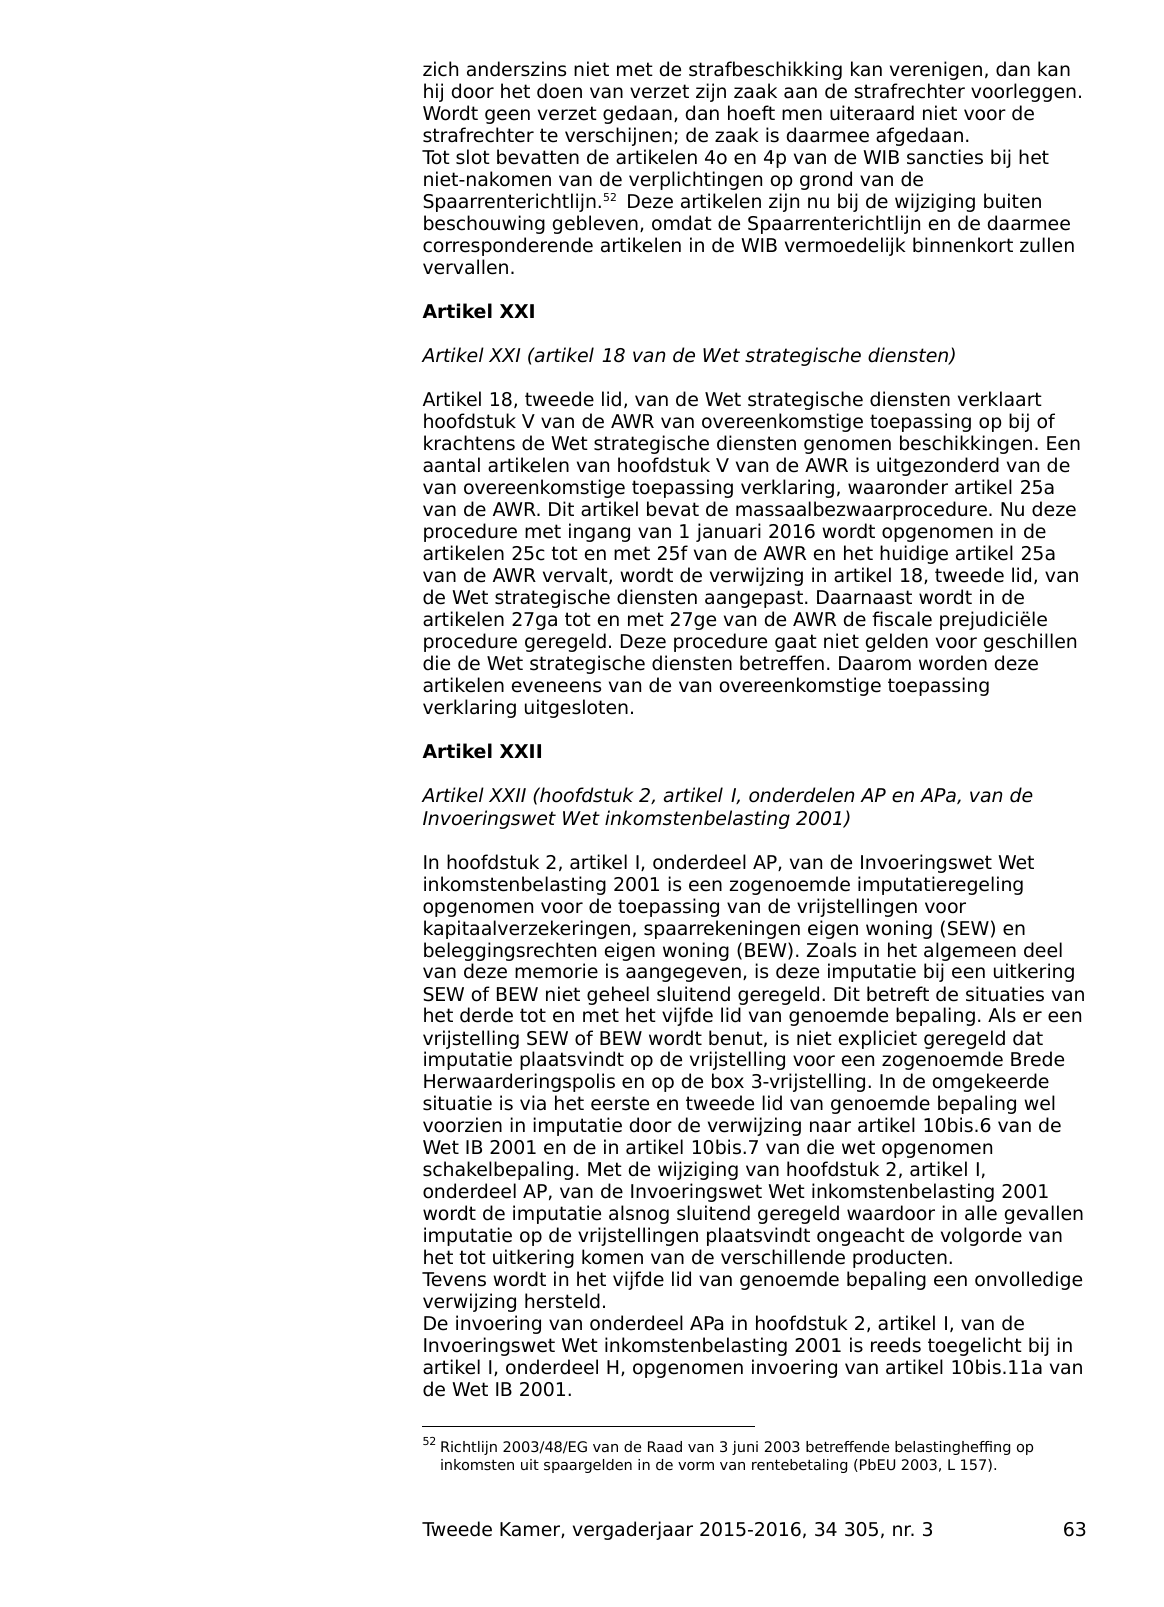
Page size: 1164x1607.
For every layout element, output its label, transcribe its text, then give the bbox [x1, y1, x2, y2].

subtitle Artikel XXI (artikel 18 van de Wet strategische diensten) [422, 345, 1087, 367]
text In hoofdstuk 2, artikel I, onderdeel AP, van de Invoeringswet Wet inkomstenbelasting 2001 is een zogenoemde imputatieregeling opgenomen voor de toepassing van de vrijstellingen voor kapitaalverzekeringen, spaarrekeningen eigen woning (SEW) en beleggingsrechten eigen woning (BEW). Zoals in het algemeen deel van deze memorie is aangegeven, is deze imputatie bij een uitkering SEW of BEW niet geheel sluitend geregeld. Dit betreft de situaties van het derde tot en met het vijfde lid van genoemde bepaling. Als er een vrijstelling SEW of BEW wordt benut, is niet expliciet geregeld dat imputatie plaatsvindt op de vrijstelling voor een zogenoemde Brede Herwaarderingspolis en op de box 3-vrijstelling. In de omgekeerde situatie is via het eerste en tweede lid van genoemde bepaling wel voorzien in imputatie door de verwijzing naar artikel 10bis.6 van de Wet IB 2001 en de in artikel 10bis.7 van die wet opgenomen schakelbepaling. Met de wijziging van hoofdstuk 2, artikel I, onderdeel AP, van de Invoeringswet Wet inkomstenbelasting 2001 wordt de imputatie alsnog sluitend geregeld waardoor in alle gevallen imputatie op de vrijstellingen plaatsvindt ongeacht de volgorde van het tot uitkering komen van de verschillende producten. [422, 852, 1087, 1269]
subtitle Artikel XXI [422, 301, 1087, 323]
text Tot slot bevatten de artikelen 4o en 4p van de WIB sancties bij het niet-nakomen van de verplichtingen op grond van de Spaarrenterichtlijn. Deze artikelen zijn nu bij de wijziging buiten beschouwing gebleven, omdat de Spaarrenterichtlijn en de daarmee corresponderende artikelen in de WIB vermoedelijk binnenkort zullen vervallen. [422, 147, 1087, 279]
text De invoering van onderdeel APa in hoofdstuk 2, artikel I, van de Invoeringswet Wet inkomstenbelasting 2001 is reeds toegelicht bij in artikel I, onderdeel H, opgenomen invoering van artikel 10bis.11a van de Wet IB 2001. [422, 1313, 1087, 1401]
text Richtlijn 2003/48/EG van de Raad van 3 juni 2003 betreffende belastingheffing op inkomsten uit spaargelden in de vorm van rentebetaling (PbEU 2003, L 157). [422, 1435, 1087, 1474]
text Tevens wordt in het vijfde lid van genoemde bepaling een onvolledige verwijzing hersteld. [422, 1269, 1087, 1313]
text Artikel 18, tweede lid, van de Wet strategische diensten verklaart hoofdstuk V van de AWR van overeenkomstige toepassing op bij of krachtens de Wet strategische diensten genomen beschikkingen. Een aantal artikelen van hoofdstuk V van de AWR is uitgezonderd van de van overeenkomstige toepassing verklaring, waaronder artikel 25a van de AWR. Dit artikel bevat de massaalbezwaarprocedure. Nu deze procedure met ingang van 1 januari 2016 wordt opgenomen in de artikelen 25c tot en met 25f van de AWR en het huidige artikel 25a van de AWR vervalt, wordt de verwijzing in artikel 18, tweede lid, van de Wet strategische diensten aangepast. Daarnaast wordt in de artikelen 27ga tot en met 27ge van de AWR de fiscale prejudiciële procedure geregeld. Deze procedure gaat niet gelden voor geschillen die de Wet strategische diensten betreffen. Daarom worden deze artikelen eveneens van de van overeenkomstige toepassing verklaring uitgesloten. [422, 389, 1087, 719]
subtitle Artikel XXII (hoofdstuk 2, artikel I, onderdelen AP en APa, van de Invoeringswet Wet inkomstenbelasting 2001) [422, 785, 1087, 829]
subtitle Artikel XXII [422, 741, 1087, 763]
text zich anderszins niet met de strafbeschikking kan verenigen, dan kan hij door het doen van verzet zijn zaak aan de strafrechter voorleggen. Wordt geen verzet gedaan, dan hoeft men uiteraard niet voor de strafrechter te verschijnen; de zaak is daarmee afgedaan. [422, 59, 1087, 147]
